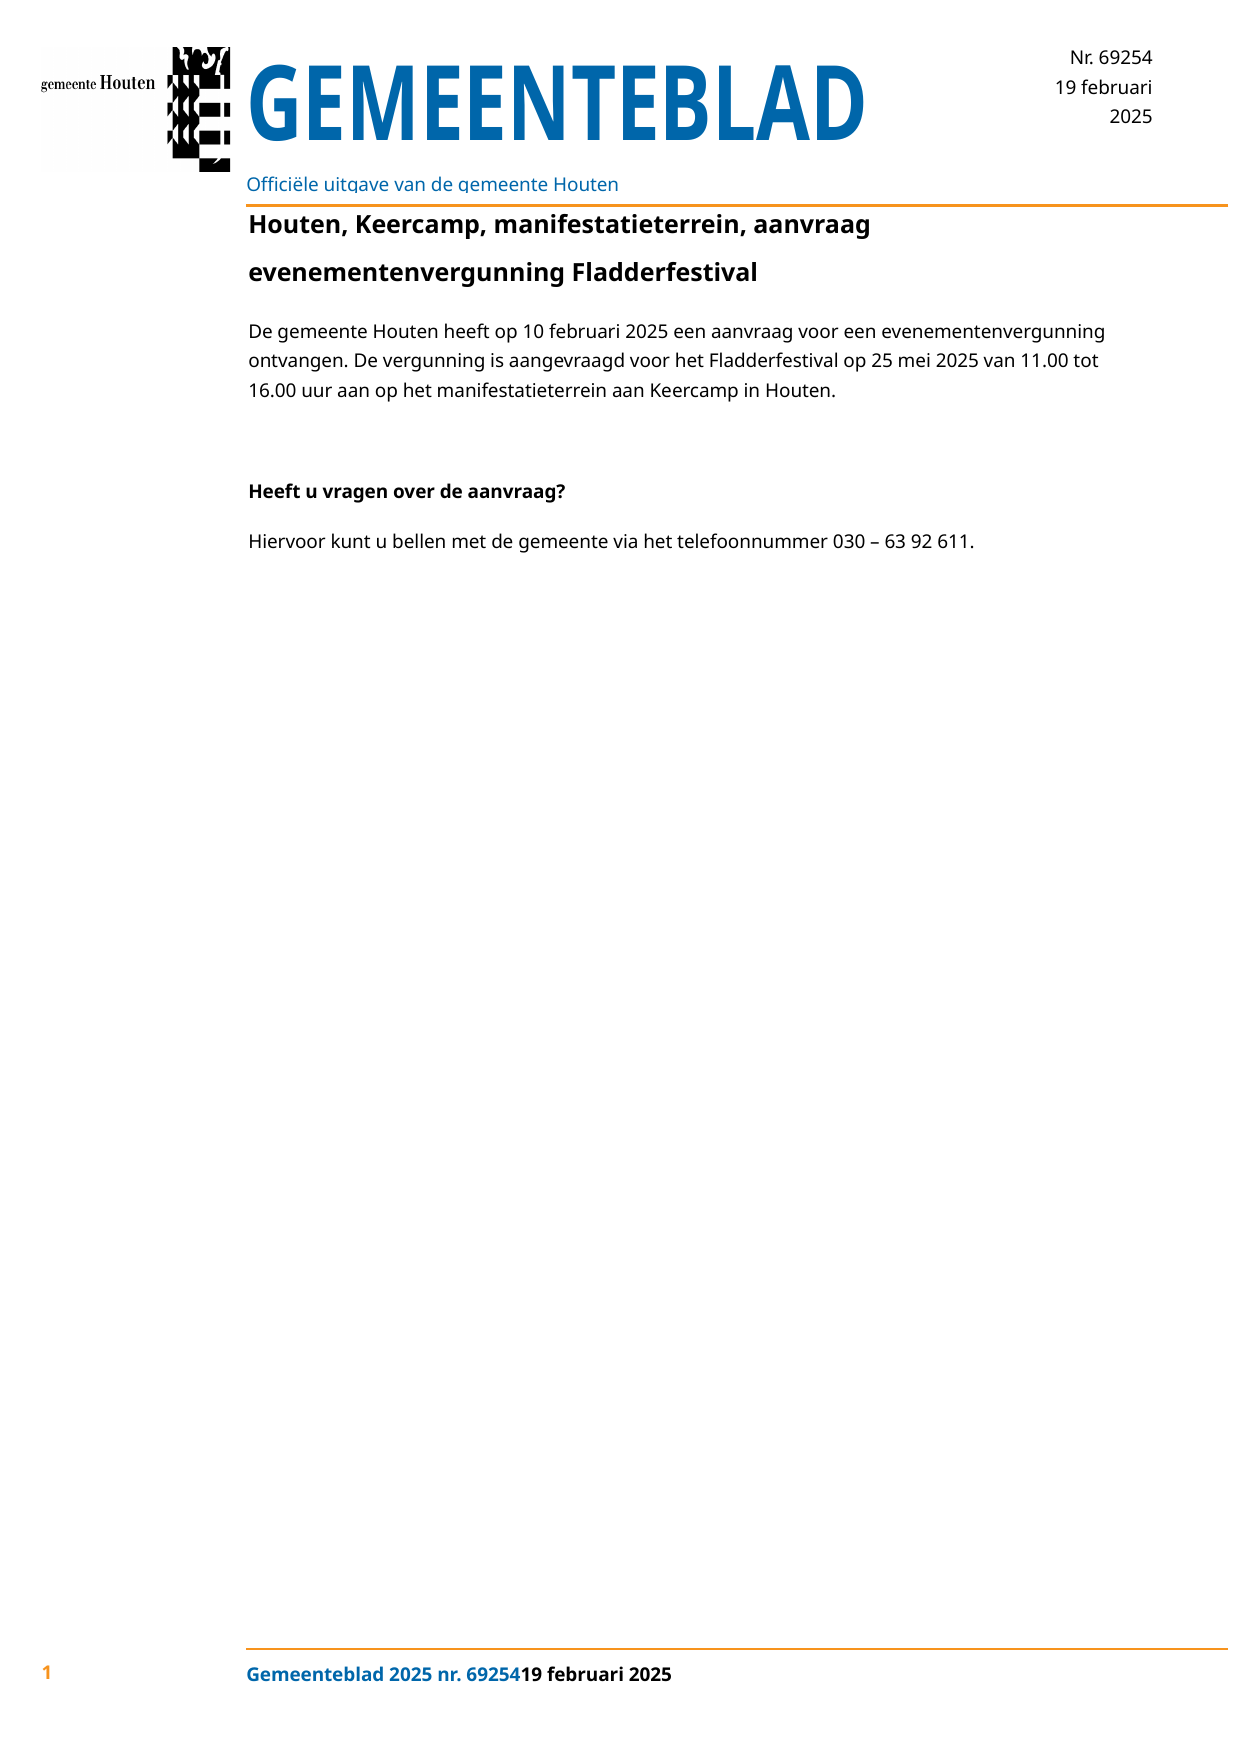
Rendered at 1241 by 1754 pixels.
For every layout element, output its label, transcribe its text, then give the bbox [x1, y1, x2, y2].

text Houten, Keercamp, manifestatieterrein, aanvraag evenementenvergunning Fladderfestival [248, 207, 1152, 288]
text De gemeente Houten heeft op 10 februari 2025 een aanvraag voor een evenementenvergunning ontvangen. De vergunning is aangevraagd voor het Fladderfestival op 25 mei 2025 van 11.00 tot 16.00 uur aan op het manifestatieterrein aan Keercamp in Houten. [248, 318, 1152, 403]
picture [41, 47, 231, 172]
text Heeft u vragen over de aanvraag? [248, 478, 1152, 504]
text Hiervoor kunt u bellen met de gemeente via het telefoonnummer 030 – 63 92 611. [248, 528, 1152, 554]
